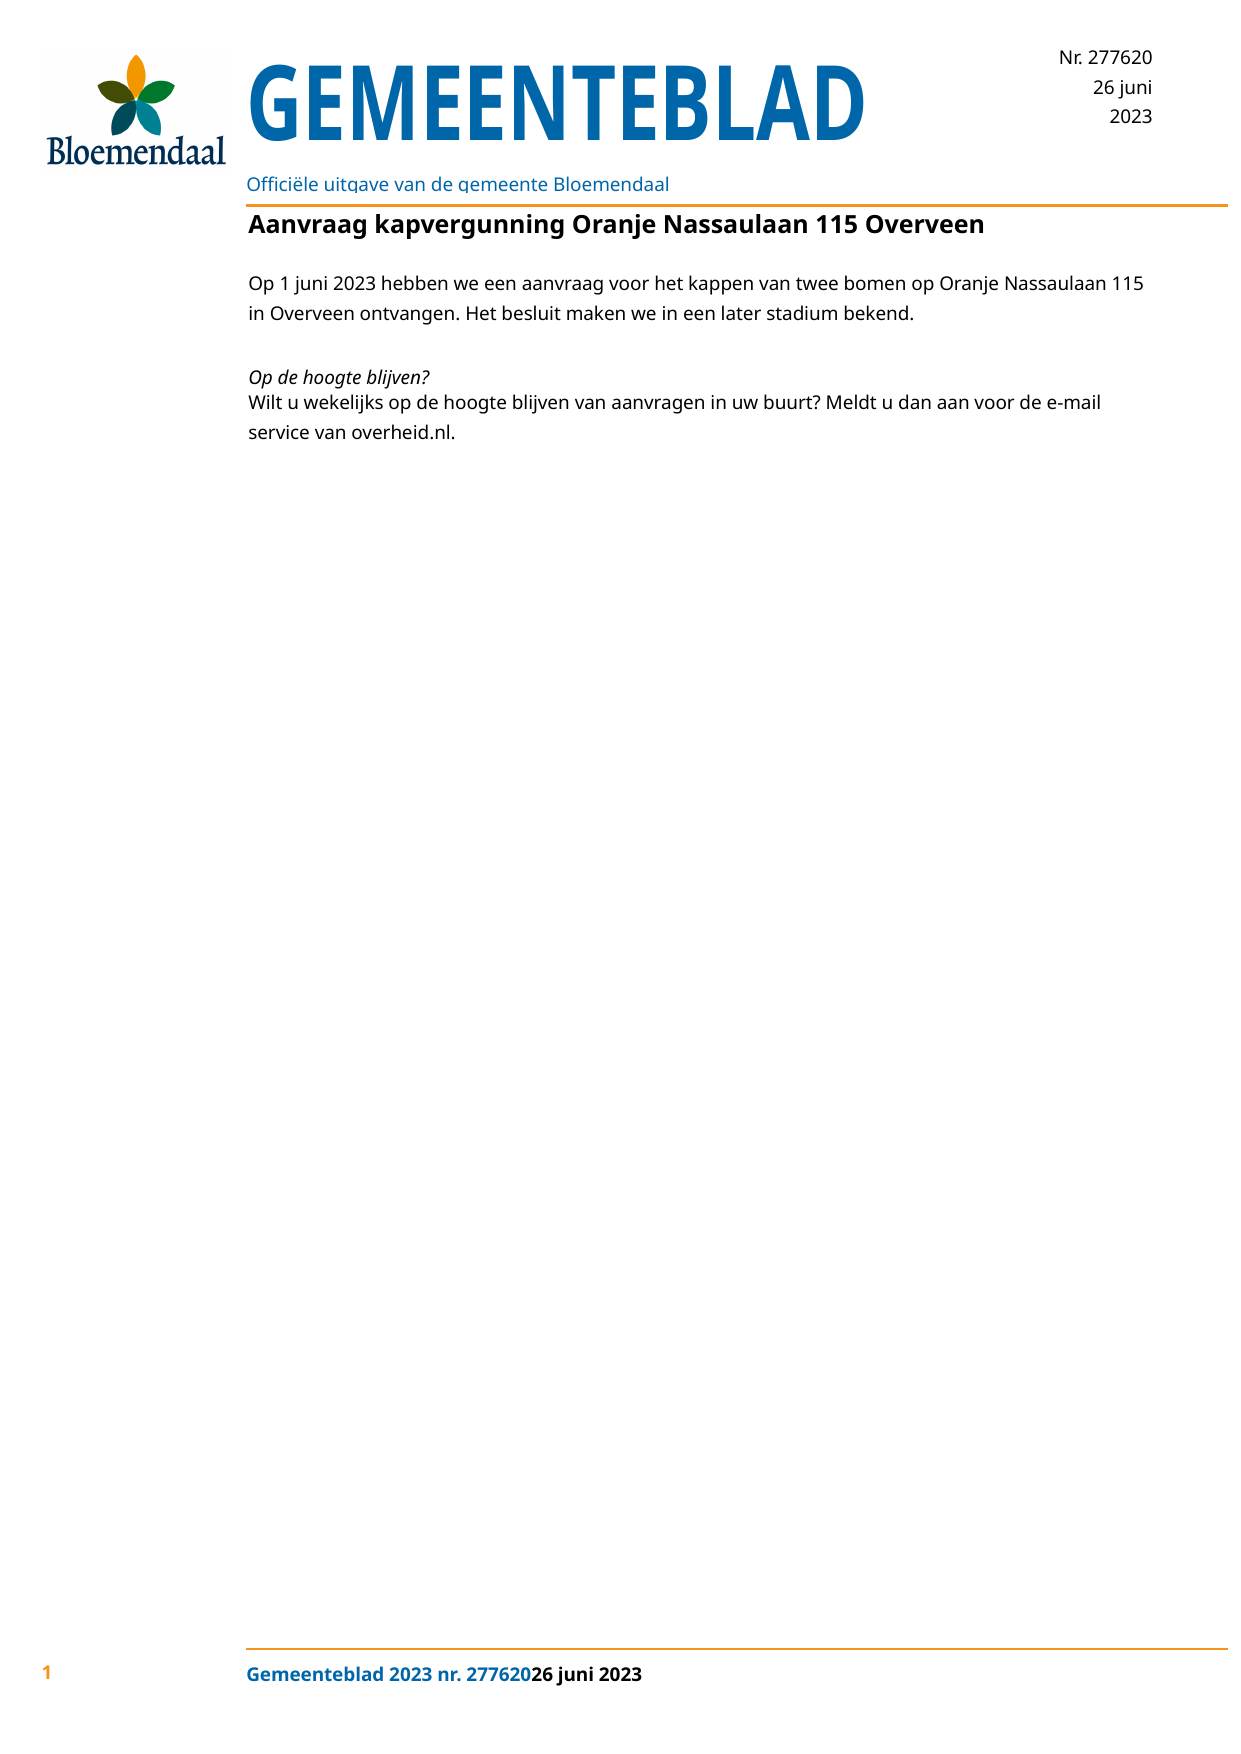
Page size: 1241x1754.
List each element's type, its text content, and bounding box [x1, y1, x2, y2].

picture [41, 47, 231, 172]
text Op 1 juni 2023 hebben we een aanvraag voor het kappen van twee bomen op Oranje Nassaulaan 115 in Overveen ontvangen. Het besluit maken we in een later stadium bekend. [248, 270, 1152, 326]
text Wilt u wekelijks op de hoogte blijven van aanvragen in uw buurt? Meldt u dan aan voor de e-mail service van overheid.nl. [248, 389, 1152, 445]
text Aanvraag kapvergunning Oranje Nassaulaan 115 Overveen [248, 207, 1152, 241]
text Op de hoogte blijven? [248, 364, 1152, 389]
